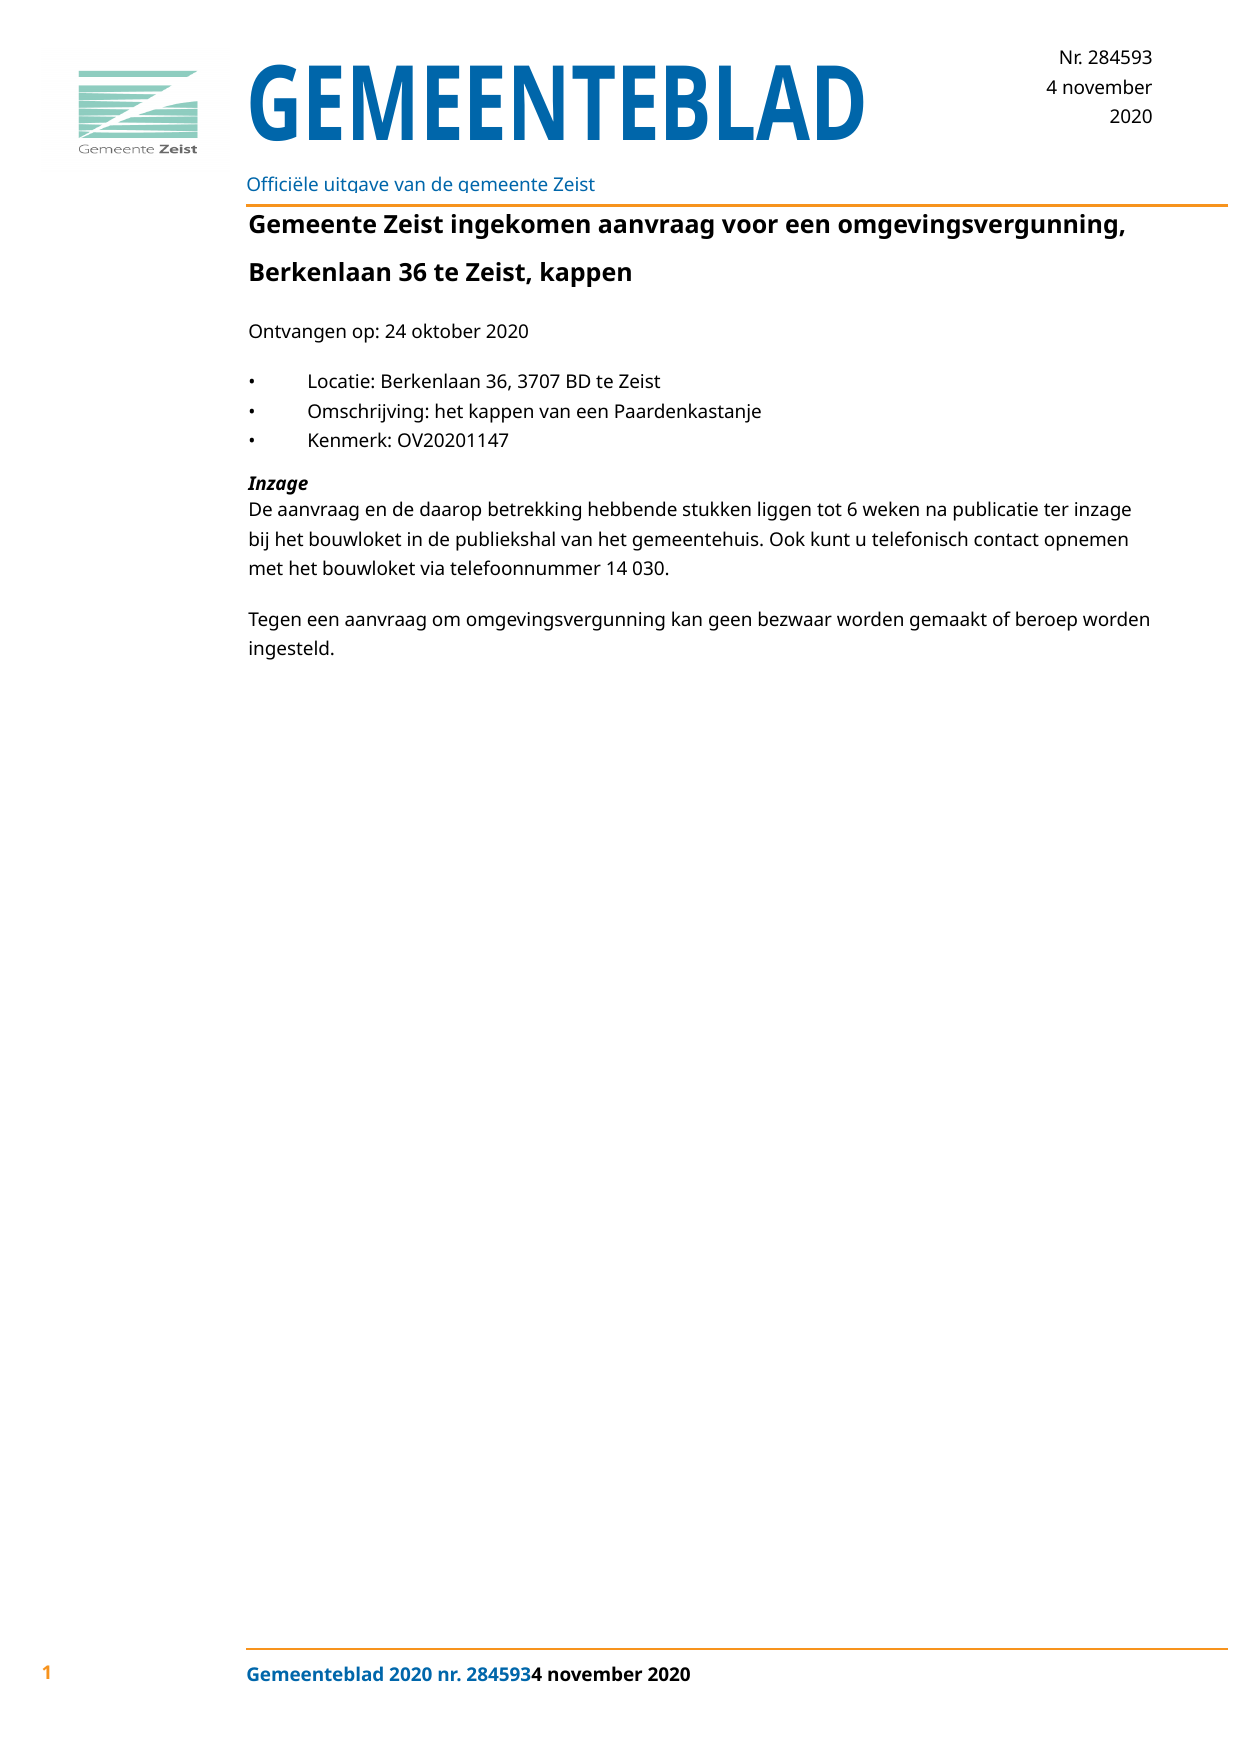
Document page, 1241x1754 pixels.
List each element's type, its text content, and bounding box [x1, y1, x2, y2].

text Inzage [248, 471, 1152, 496]
text De aanvraag en de daarop betrekking hebbende stukken liggen tot 6 weken na publicatie ter inzage bij het bouwloket in de publiekshal van het gemeentehuis. Ook kunt u telefonisch contact opnemen met het bouwloket via telefoonnummer 14 030. [248, 496, 1152, 581]
text Ontvangen op: 24 oktober 2020 [248, 318, 1152, 344]
list Omschrijving: het kappen van een Paardenkastanje [248, 398, 1152, 424]
text Gemeente Zeist ingekomen aanvraag voor een omgevingsvergunning, Berkenlaan 36 te Zeist, kappen [248, 207, 1152, 288]
picture [41, 47, 231, 172]
list Kenmerk: OV20201147 [248, 427, 1152, 453]
list Locatie: Berkenlaan 36, 3707 BD te Zeist [248, 368, 1152, 394]
text Tegen een aanvraag om omgevingsvergunning kan geen bezwaar worden gemaakt of beroep worden ingesteld. [248, 606, 1152, 661]
